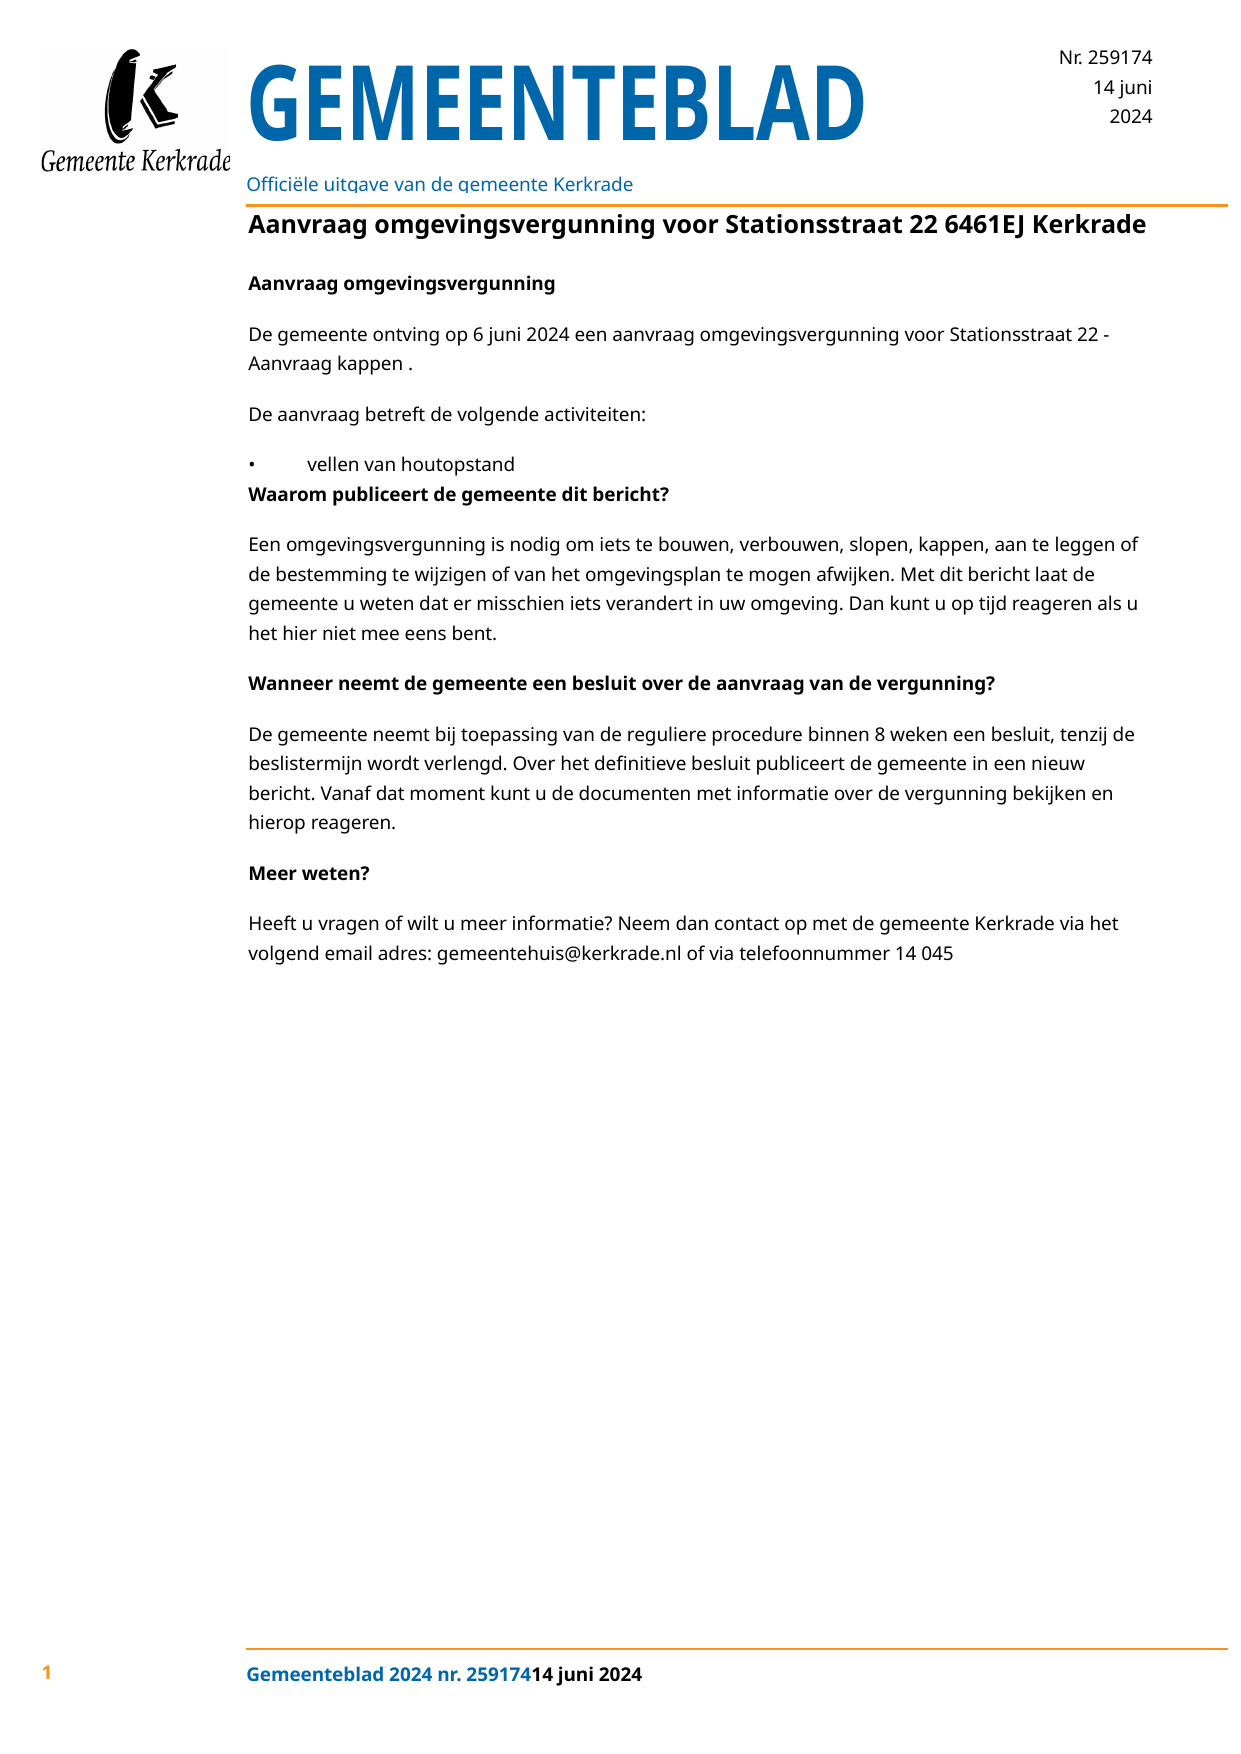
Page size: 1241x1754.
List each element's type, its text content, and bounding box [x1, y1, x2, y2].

text De gemeente neemt bij toepassing van de reguliere procedure binnen 8 weken een besluit, tenzij de beslistermijn wordt verlengd. Over het definitieve besluit publiceert de gemeente in een nieuw bericht. Vanaf dat moment kunt u de documenten met informatie over de vergunning bekijken en hierop reageren. [248, 721, 1152, 835]
text Wanneer neemt de gemeente een besluit over de aanvraag van de vergunning? [248, 670, 1152, 696]
list vellen van houtopstand [248, 451, 1152, 477]
text Waarom publiceert de gemeente dit bericht? [248, 481, 1152, 506]
text Heeft u vragen of wilt u meer informatie? Neem dan contact op met de gemeente Kerkrade via het volgend email adres: gemeentehuis@kerkrade.nl of via telefoonnummer 14 045 [248, 910, 1152, 966]
text Meer weten? [248, 860, 1152, 886]
text De gemeente ontving op 6 juni 2024 een aanvraag omgevingsvergunning voor Stationsstraat 22 - Aanvraag kappen . [248, 321, 1152, 376]
picture [41, 47, 231, 172]
text Een omgevingsvergunning is nodig om iets te bouwen, verbouwen, slopen, kappen, aan te leggen of de bestemming te wijzigen of van het omgevingsplan te mogen afwijken. Met dit bericht laat de gemeente u weten dat er misschien iets verandert in uw omgeving. Dan kunt u op tijd reageren als u het hier niet mee eens bent. [248, 531, 1152, 646]
text De aanvraag betreft de volgende activiteiten: [248, 401, 1152, 426]
text Aanvraag omgevingsvergunning voor Stationsstraat 22 6461EJ Kerkrade [248, 207, 1152, 241]
text Aanvraag omgevingsvergunning [248, 270, 1152, 296]
